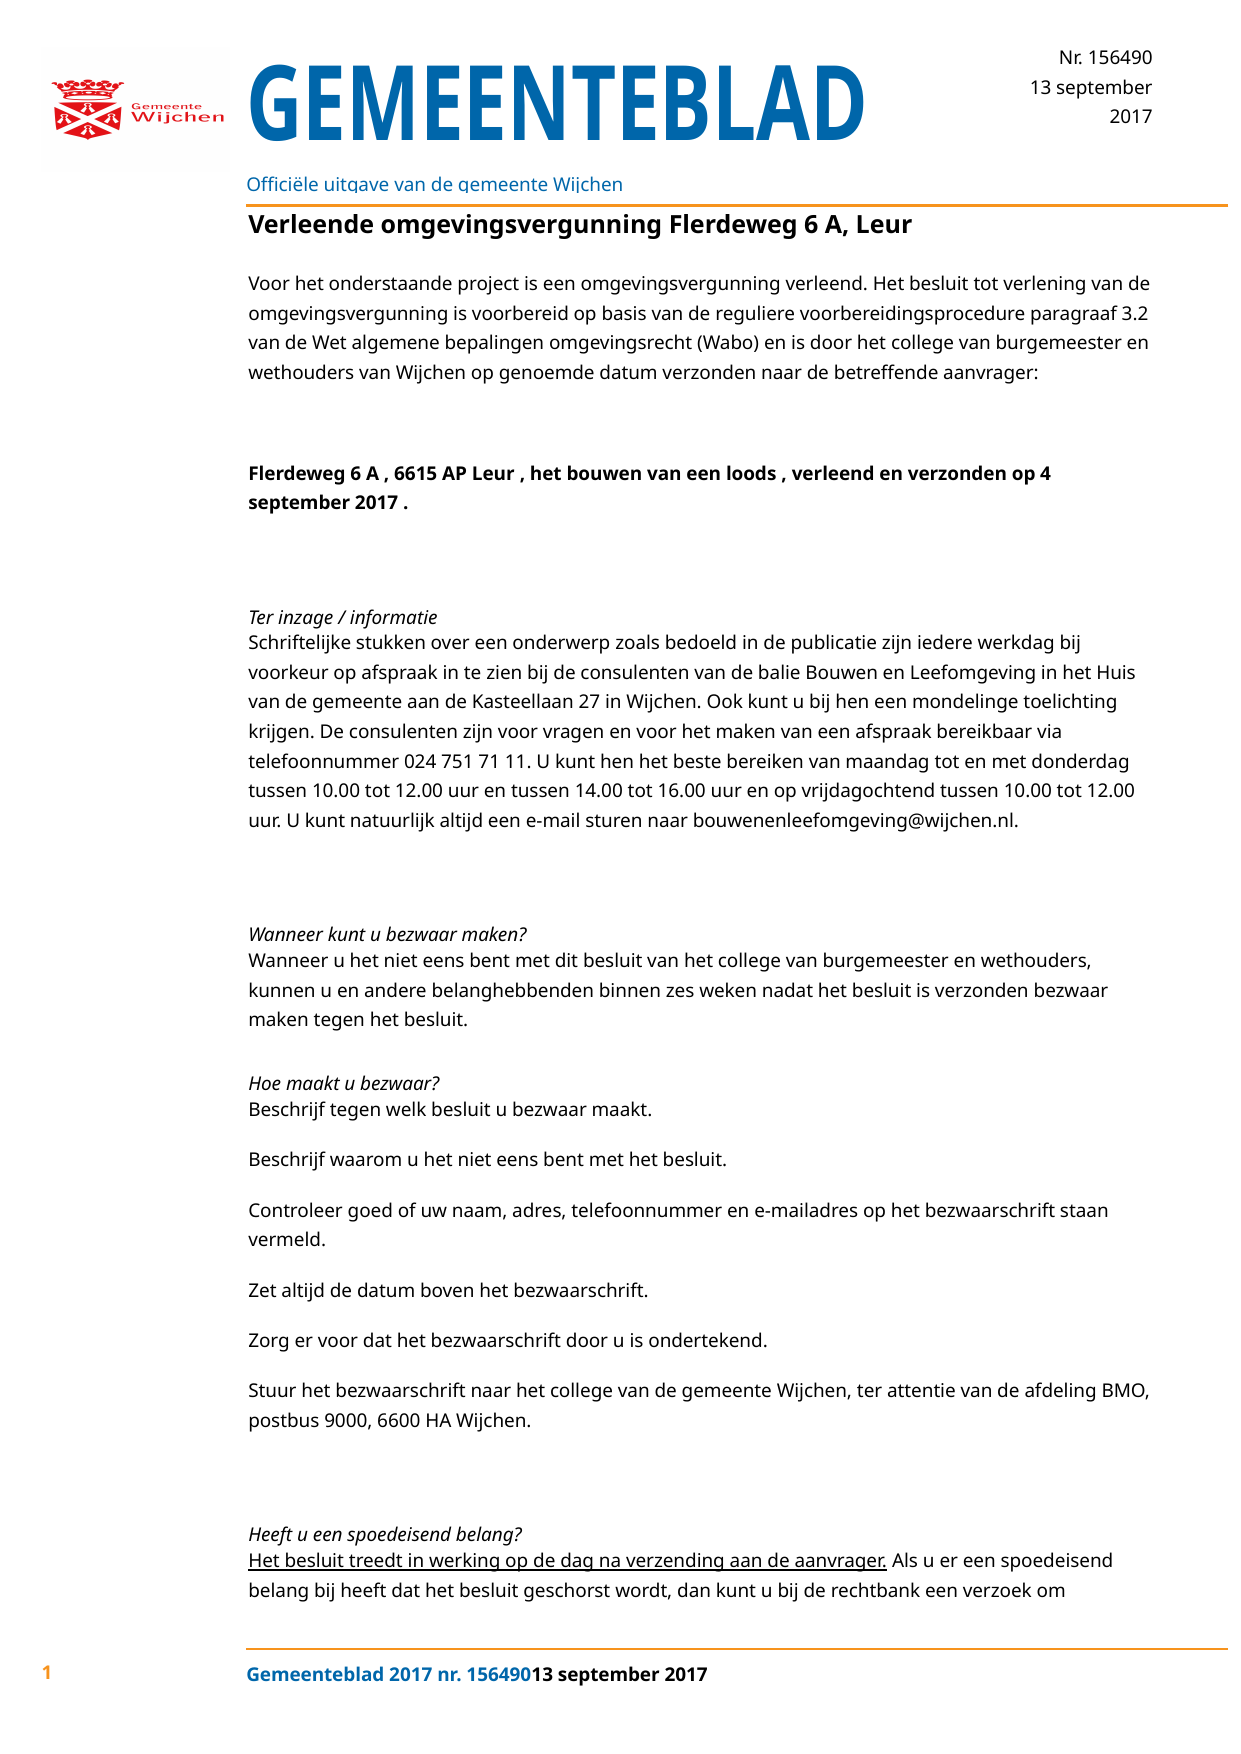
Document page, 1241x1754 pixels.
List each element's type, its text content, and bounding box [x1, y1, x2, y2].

text Zorg er voor dat het bezwaarschrift door u is ondertekend. [248, 1327, 1152, 1353]
text Beschrijf waarom u het niet eens bent met het besluit. [248, 1146, 1152, 1172]
text Het besluit treedt in werking op de dag na verzending aan de aanvrager. Als u er een spoedeisend belang bij heeft dat het besluit geschorst wordt, dan kunt u bij de rechtbank een verzoek om [248, 1547, 1152, 1603]
text Wanneer kunt u bezwaar maken? [248, 921, 1152, 947]
text Zet altijd de datum boven het bezwaarschrift. [248, 1277, 1152, 1303]
text Verleende omgevingsvergunning Flerdeweg 6 A, Leur [248, 207, 1152, 241]
text Flerdeweg 6 A , 6615 AP Leur , het bouwen van een loods , verleend en verzonden op 4 september 2017 . [248, 460, 1152, 515]
text Wanneer u het niet eens bent met dit besluit van het college van burgemeester en wethouders, kunnen u en andere belanghebbenden binnen zes weken nadat het besluit is verzonden bezwaar maken tegen het besluit. [248, 947, 1152, 1032]
picture [41, 47, 231, 172]
text Ter inzage / informatie [248, 604, 1152, 629]
text Hoe maakt u bezwaar? [248, 1070, 1152, 1096]
text Stuur het bezwaarschrift naar het college van de gemeente Wijchen, ter attentie van de afdeling BMO, postbus 9000, 6600 HA Wijchen. [248, 1378, 1152, 1433]
text Voor het onderstaande project is een omgevingsvergunning verleend. Het besluit tot verlening van de omgevingsvergunning is voorbereid op basis van de reguliere voorbereidingsprocedure paragraaf 3.2 van de Wet algemene bepalingen omgevingsrecht (Wabo) en is door het college van burgemeester en wethouders van Wijchen op genoemde datum verzonden naar de betreffende aanvrager: [248, 270, 1152, 385]
text Controleer goed of uw naam, adres, telefoonnummer en e-mailadres op het bezwaarschrift staan vermeld. [248, 1197, 1152, 1252]
text Heeft u een spoedeisend belang? [248, 1522, 1152, 1547]
text Beschrijf tegen welk besluit u bezwaar maakt. [248, 1096, 1152, 1122]
text Schriftelijke stukken over een onderwerp zoals bedoeld in de publicatie zijn iedere werkdag bij voorkeur op afspraak in te zien bij de consulenten van de balie Bouwen en Leefomgeving in het Huis van de gemeente aan de Kasteellaan 27 in Wijchen. Ook kunt u bij hen een mondelinge toelichting krijgen. De consulenten zijn voor vragen en voor het maken van een afspraak bereikbaar via telefoonnummer 024 751 71 11. U kunt hen het beste bereiken van maandag tot en met donderdag tussen 10.00 tot 12.00 uur en tussen 14.00 tot 16.00 uur en op vrijdagochtend tussen 10.00 tot 12.00 uur. U kunt natuurlijk altijd een e-mail sturen naar bouwenenleefomgeving@wijchen.nl. [248, 629, 1152, 833]
